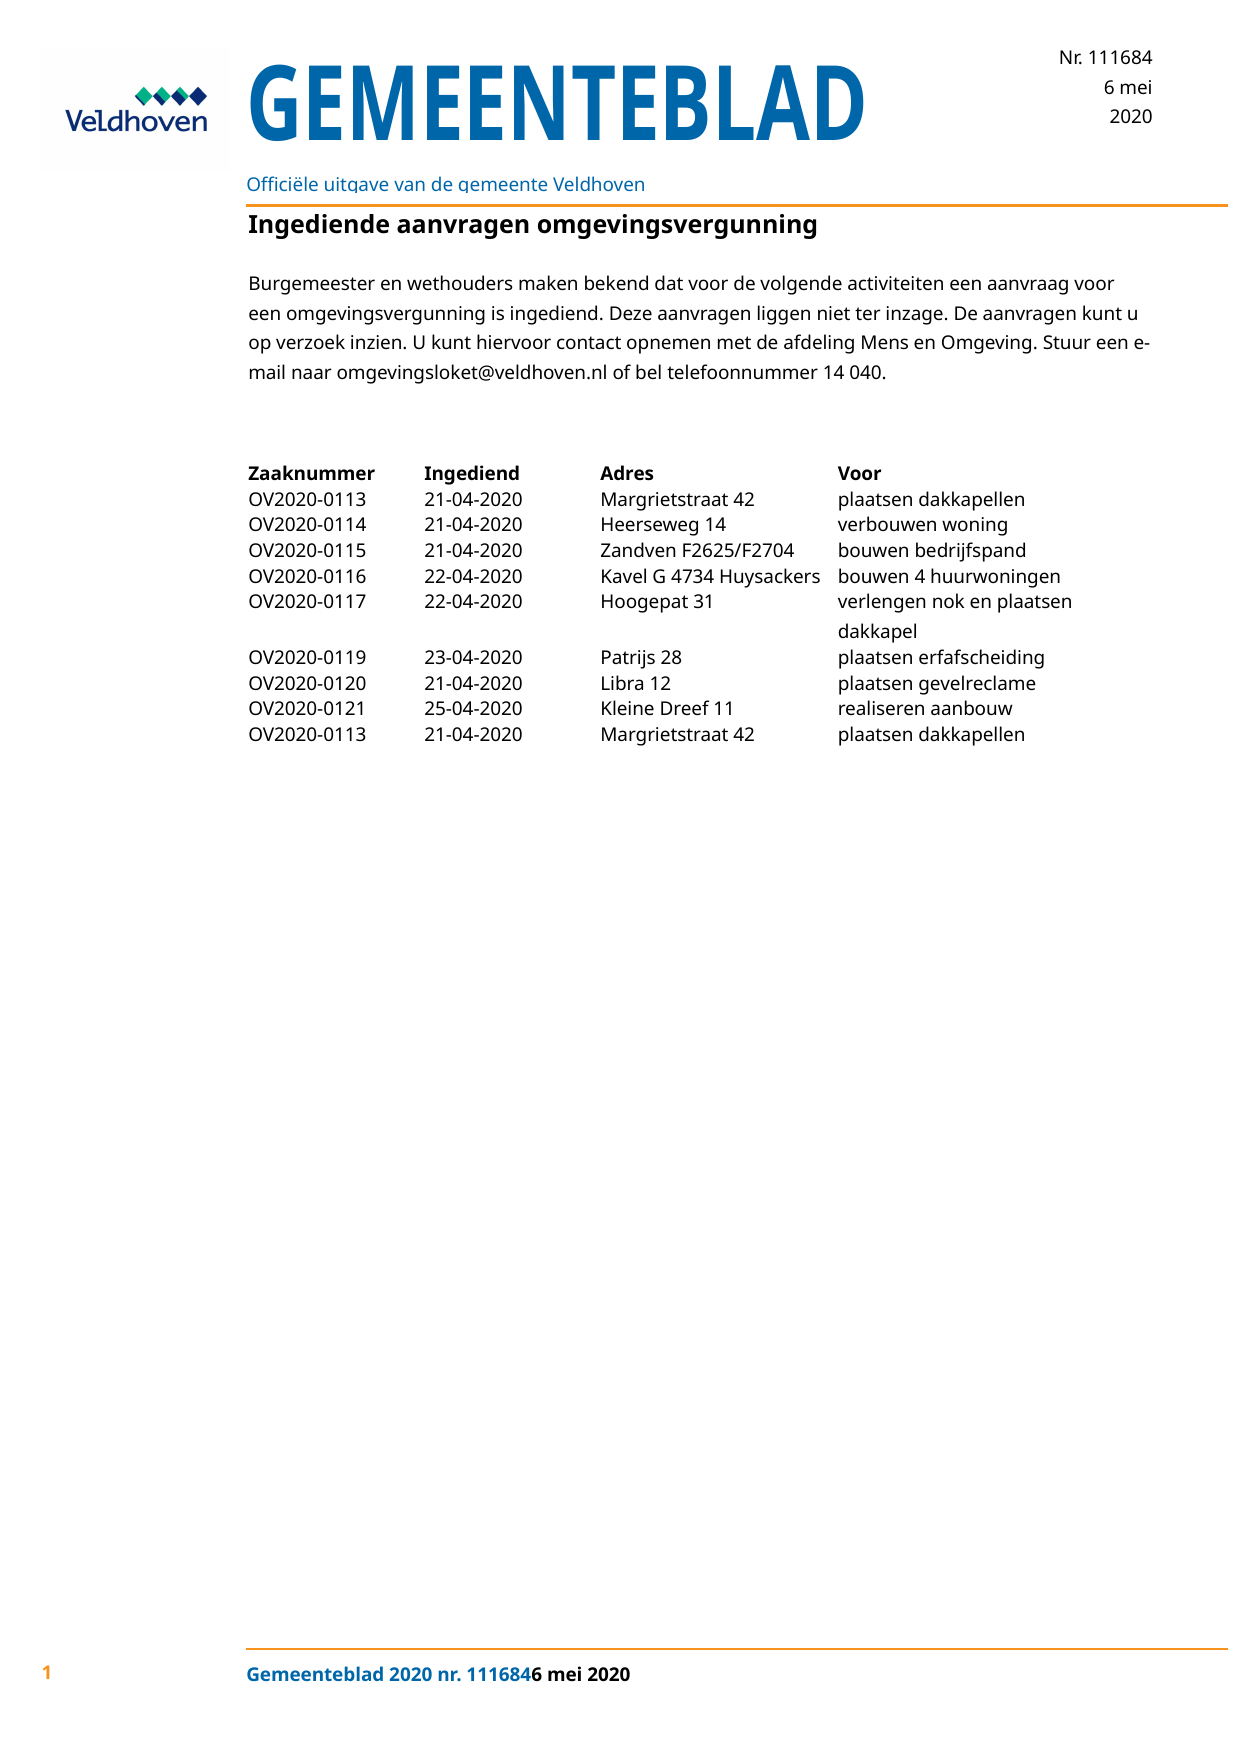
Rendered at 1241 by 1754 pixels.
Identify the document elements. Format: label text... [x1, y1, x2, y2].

text Ingediende aanvragen omgevingsvergunning [248, 207, 1152, 241]
table_cell Hoogepat 31 [600, 589, 838, 644]
table_cell 22-04-2020 [424, 589, 600, 644]
table_cell OV2020-0115 [248, 537, 424, 563]
table_cell bouwen 4 huurwoningen [838, 563, 1152, 589]
table_cell 21-04-2020 [424, 721, 600, 747]
table_cell OV2020-0113 [248, 486, 424, 511]
text Burgemeester en wethouders maken bekend dat voor de volgende activiteiten een aanvraag voor een omgevingsvergunning is ingediend. Deze aanvragen liggen niet ter inzage. De aanvragen kunt u op verzoek inzien. U kunt hiervoor contact opnemen met de afdeling Mens en Omgeving. Stuur een e-mail naar omgevingsloket@veldhoven.nl of bel telefoonnummer 14 040. [248, 270, 1152, 385]
table_cell Patrijs 28 [600, 644, 838, 670]
table_cell plaatsen gevelreclame [838, 670, 1152, 695]
table_cell OV2020-0114 [248, 511, 424, 537]
table_cell plaatsen erfafscheiding [838, 644, 1152, 670]
table_cell OV2020-0113 [248, 721, 424, 747]
table_cell OV2020-0120 [248, 670, 424, 695]
table_cell 25-04-2020 [424, 695, 600, 721]
table_header Zaaknummer [248, 460, 424, 486]
table_header Voor [838, 460, 1152, 486]
table_header Adres [600, 460, 838, 486]
picture [41, 47, 231, 172]
table_cell 21-04-2020 [424, 511, 600, 537]
table_cell realiseren aanbouw [838, 695, 1152, 721]
table_cell Zandven F2625/F2704 [600, 537, 838, 563]
table_cell Heerseweg 14 [600, 511, 838, 537]
table_cell OV2020-0117 [248, 589, 424, 644]
table_cell plaatsen dakkapellen [838, 486, 1152, 511]
table_cell verlengen nok en plaatsen dakkapel [838, 589, 1152, 644]
table_cell OV2020-0116 [248, 563, 424, 589]
table_cell Margrietstraat 42 [600, 721, 838, 747]
table_cell bouwen bedrijfspand [838, 537, 1152, 563]
table_cell plaatsen dakkapellen [838, 721, 1152, 747]
table_cell OV2020-0119 [248, 644, 424, 670]
table_cell Margrietstraat 42 [600, 486, 838, 511]
table_cell Kleine Dreef 11 [600, 695, 838, 721]
table_cell OV2020-0121 [248, 695, 424, 721]
table_cell 21-04-2020 [424, 670, 600, 695]
table_cell 22-04-2020 [424, 563, 600, 589]
table_cell 21-04-2020 [424, 486, 600, 511]
table_cell verbouwen woning [838, 511, 1152, 537]
table_cell Libra 12 [600, 670, 838, 695]
table_cell 23-04-2020 [424, 644, 600, 670]
table_cell Kavel G 4734 Huysackers [600, 563, 838, 589]
table_cell 21-04-2020 [424, 537, 600, 563]
table_header Ingediend [424, 460, 600, 486]
